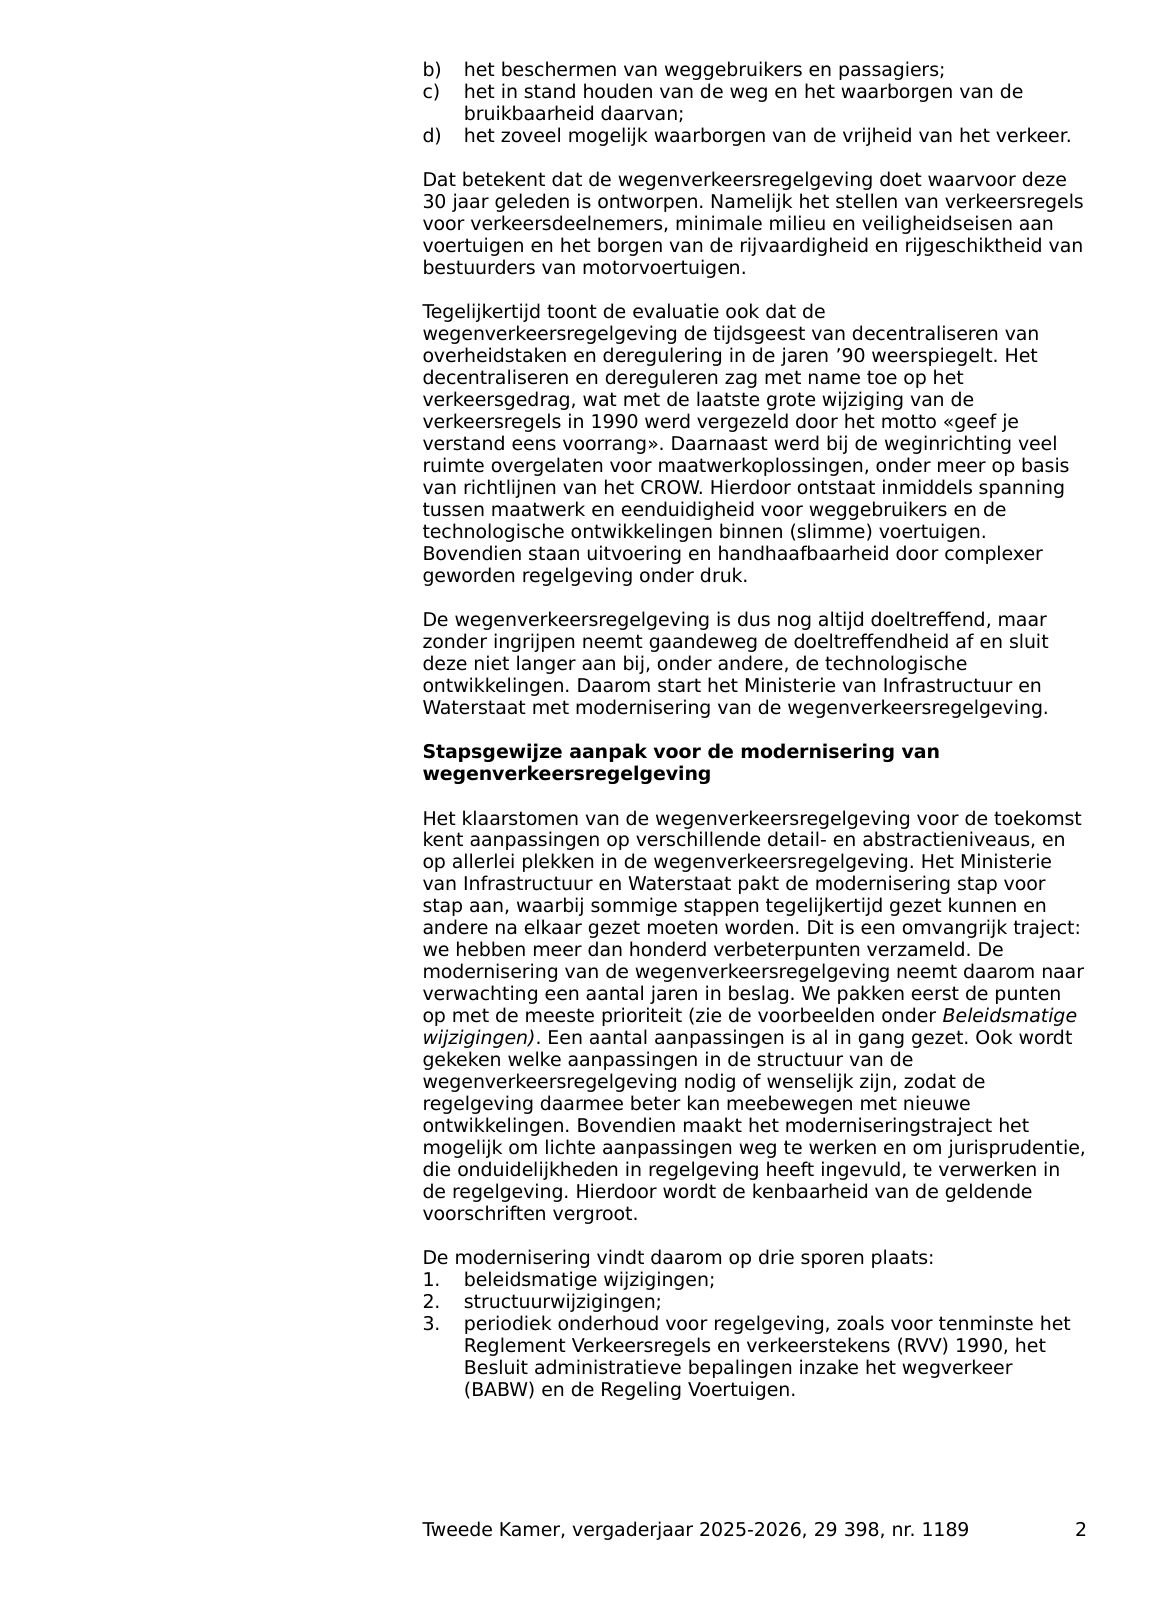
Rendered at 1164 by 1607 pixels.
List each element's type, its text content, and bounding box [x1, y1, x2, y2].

text De modernisering vindt daarom op drie sporen plaats: [422, 1247, 1087, 1269]
text b) het beschermen van weggebruikers en passagiers; [422, 59, 1087, 81]
subtitle Stapsgewijze aanpak voor de modernisering van wegenverkeersregelgeving [422, 741, 1087, 785]
text c) het in stand houden van de weg en het waarborgen van de bruikbaarheid daarvan; [422, 81, 1087, 125]
text 2. structuurwijzigingen; [422, 1291, 1087, 1313]
text Het klaarstomen van de wegenverkeersregelgeving voor de toekomst kent aanpassingen op verschillende detail- en abstractieniveaus, en op allerlei plekken in de wegenverkeersregelgeving. Het Ministerie van Infrastructuur en Waterstaat pakt de modernisering stap voor stap aan, waarbij sommige stappen tegelijkertijd gezet kunnen en andere na elkaar gezet moeten worden. Dit is een omvangrijk traject: we hebben meer dan honderd verbeterpunten verzameld. De modernisering van de wegenverkeersregelgeving neemt daarom naar verwachting een aantal jaren in beslag. We pakken eerst de punten op met de meeste prioriteit (zie de voorbeelden onder Beleidsmatige wijzigingen). Een aantal aanpassingen is al in gang gezet. Ook wordt gekeken welke aanpassingen in de structuur van de wegenverkeersregelgeving nodig of wenselijk zijn, zodat de regelgeving daarmee beter kan meebewegen met nieuwe ontwikkelingen. Bovendien maakt het moderniseringstraject het mogelijk om lichte aanpassingen weg te werken en om jurisprudentie, die onduidelijkheden in regelgeving heeft ingevuld, te verwerken in de regelgeving. Hierdoor wordt de kenbaarheid van de geldende voorschriften vergroot. [422, 807, 1087, 1225]
text 3. periodiek onderhoud voor regelgeving, zoals voor tenminste het Reglement Verkeersregels en verkeerstekens (RVV) 1990, het Besluit administratieve bepalingen inzake het wegverkeer (BABW) en de Regeling Voertuigen. [422, 1313, 1087, 1401]
text 1. beleidsmatige wijzigingen; [422, 1269, 1087, 1291]
text d) het zoveel mogelijk waarborgen van de vrijheid van het verkeer. [422, 125, 1087, 147]
text De wegenverkeersregelgeving is dus nog altijd doeltreffend, maar zonder ingrijpen neemt gaandeweg de doeltreffendheid af en sluit deze niet langer aan bij, onder andere, de technologische ontwikkelingen. Daarom start het Ministerie van Infrastructuur en Waterstaat met modernisering van de wegenverkeersregelgeving. [422, 609, 1087, 719]
text Dat betekent dat de wegenverkeersregelgeving doet waarvoor deze 30 jaar geleden is ontworpen. Namelijk het stellen van verkeersregels voor verkeersdeelnemers, minimale milieu en veiligheidseisen aan voertuigen en het borgen van de rijvaardigheid en rijgeschiktheid van bestuurders van motorvoertuigen. [422, 169, 1087, 279]
text Tegelijkertijd toont de evaluatie ook dat de wegenverkeersregelgeving de tijdsgeest van decentraliseren van overheidstaken en deregulering in de jaren ’90 weerspiegelt. Het decentraliseren en dereguleren zag met name toe op het verkeersgedrag, wat met de laatste grote wijziging van de verkeersregels in 1990 werd vergezeld door het motto «geef je verstand eens voorrang». Daarnaast werd bij de weginrichting veel ruimte overgelaten voor maatwerkoplossingen, onder meer op basis van richtlijnen van het CROW. Hierdoor ontstaat inmiddels spanning tussen maatwerk en eenduidigheid voor weggebruikers en de technologische ontwikkelingen binnen (slimme) voertuigen. Bovendien staan uitvoering en handhaafbaarheid door complexer geworden regelgeving onder druk. [422, 301, 1087, 587]
